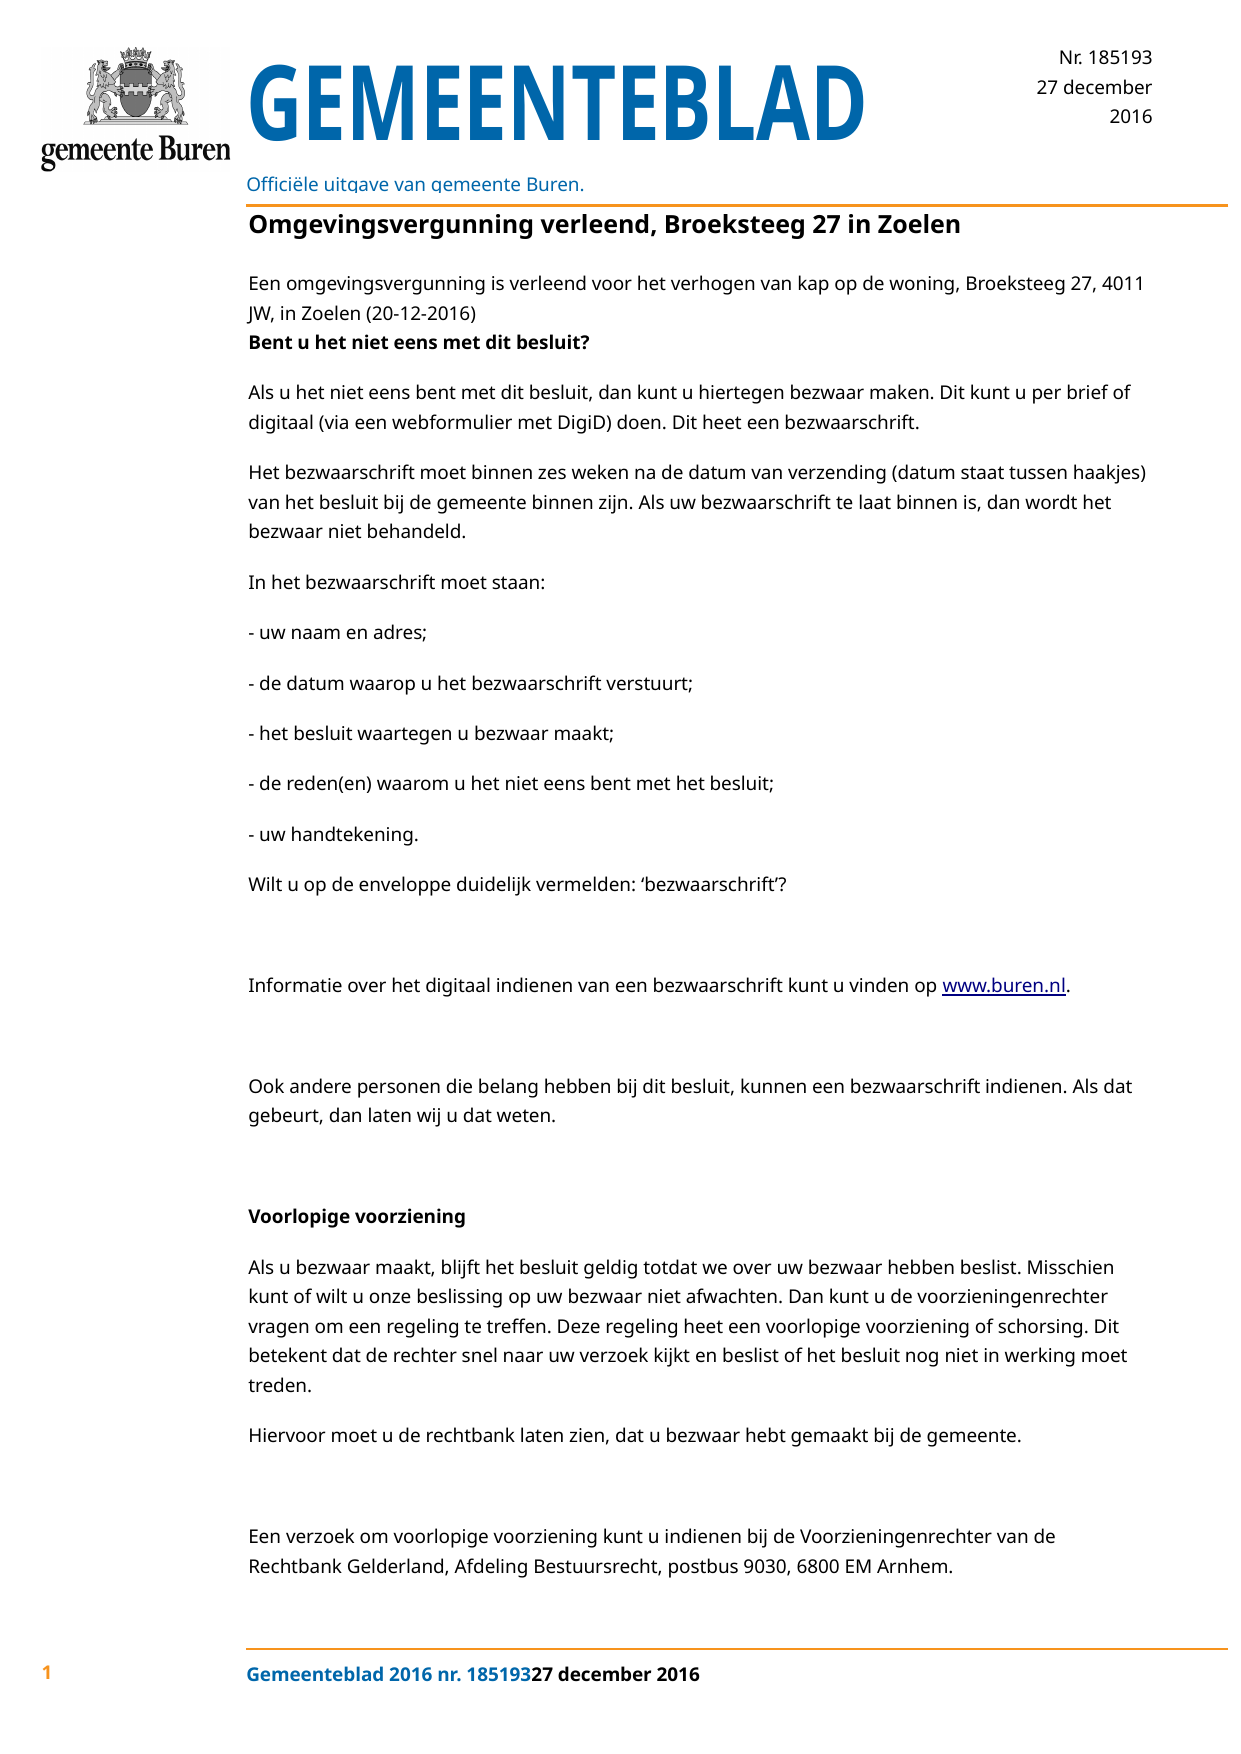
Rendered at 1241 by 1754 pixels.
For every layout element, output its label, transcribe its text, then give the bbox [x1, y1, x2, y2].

text - de reden(en) waarom u het niet eens bent met het besluit; [248, 771, 1152, 796]
table_header Een omgevingsvergunning is verleend voor het verhogen van kap op de woning, Broeksteeg 27, 4011 JW, in Zoelen (20-12-2016) [248, 270, 1152, 326]
text Een verzoek om voorlopige voorziening kunt u indienen bij de Voorzieningenrechter van de Rechtbank Gelderland, Afdeling Bestuursrecht, postbus 9030, 6800 EM Arnhem. [248, 1523, 1152, 1579]
text - uw handtekening. [248, 821, 1152, 847]
text - de datum waarop u het bezwaarschrift verstuurt; [248, 670, 1152, 696]
text Voorlopige voorziening [248, 1203, 1152, 1229]
text Als u het niet eens bent met dit besluit, dan kunt u hiertegen bezwaar maken. Dit kunt u per brief of digitaal (via een webformulier met DigiD) doen. Dit heet een bezwaarschrift. [248, 379, 1152, 435]
text Het bezwaarschrift moet binnen zes weken na de datum van verzending (datum staat tussen haakjes) van het besluit bij de gemeente binnen zijn. Als uw bezwaarschrift te laat binnen is, dan wordt het bezwaar niet behandeld. [248, 459, 1152, 544]
text In het bezwaarschrift moet staan: [248, 569, 1152, 595]
text Omgevingsvergunning verleend, Broeksteeg 27 in Zoelen [248, 207, 1152, 241]
text Ook andere personen die belang hebben bij dit besluit, kunnen een bezwaarschrift indienen. Als dat gebeurt, dan laten wij u dat weten. [248, 1073, 1152, 1128]
text Bent u het niet eens met dit besluit? [248, 329, 1152, 355]
text Informatie over het digitaal indienen van een bezwaarschrift kunt u vinden op www.buren.nl. [248, 972, 1152, 998]
text Hiervoor moet u de rechtbank laten zien, dat u bezwaar hebt gemaakt bij de gemeente. [248, 1423, 1152, 1448]
text Wilt u op de enveloppe duidelijk vermelden: ‘bezwaarschrift’? [248, 871, 1152, 897]
text - het besluit waartegen u bezwaar maakt; [248, 720, 1152, 746]
picture [41, 47, 231, 172]
text Als u bezwaar maakt, blijft het besluit geldig totdat we over uw bezwaar hebben beslist. Misschien kunt of wilt u onze beslissing op uw bezwaar niet afwachten. Dan kunt u de voorzieningenrechter vragen om een regeling te treffen. Deze regeling heet een voorlopige voorziening of schorsing. Dit betekent dat de rechter snel naar uw verzoek kijkt en beslist of het besluit nog niet in werking moet treden. [248, 1254, 1152, 1398]
text - uw naam en adres; [248, 619, 1152, 645]
